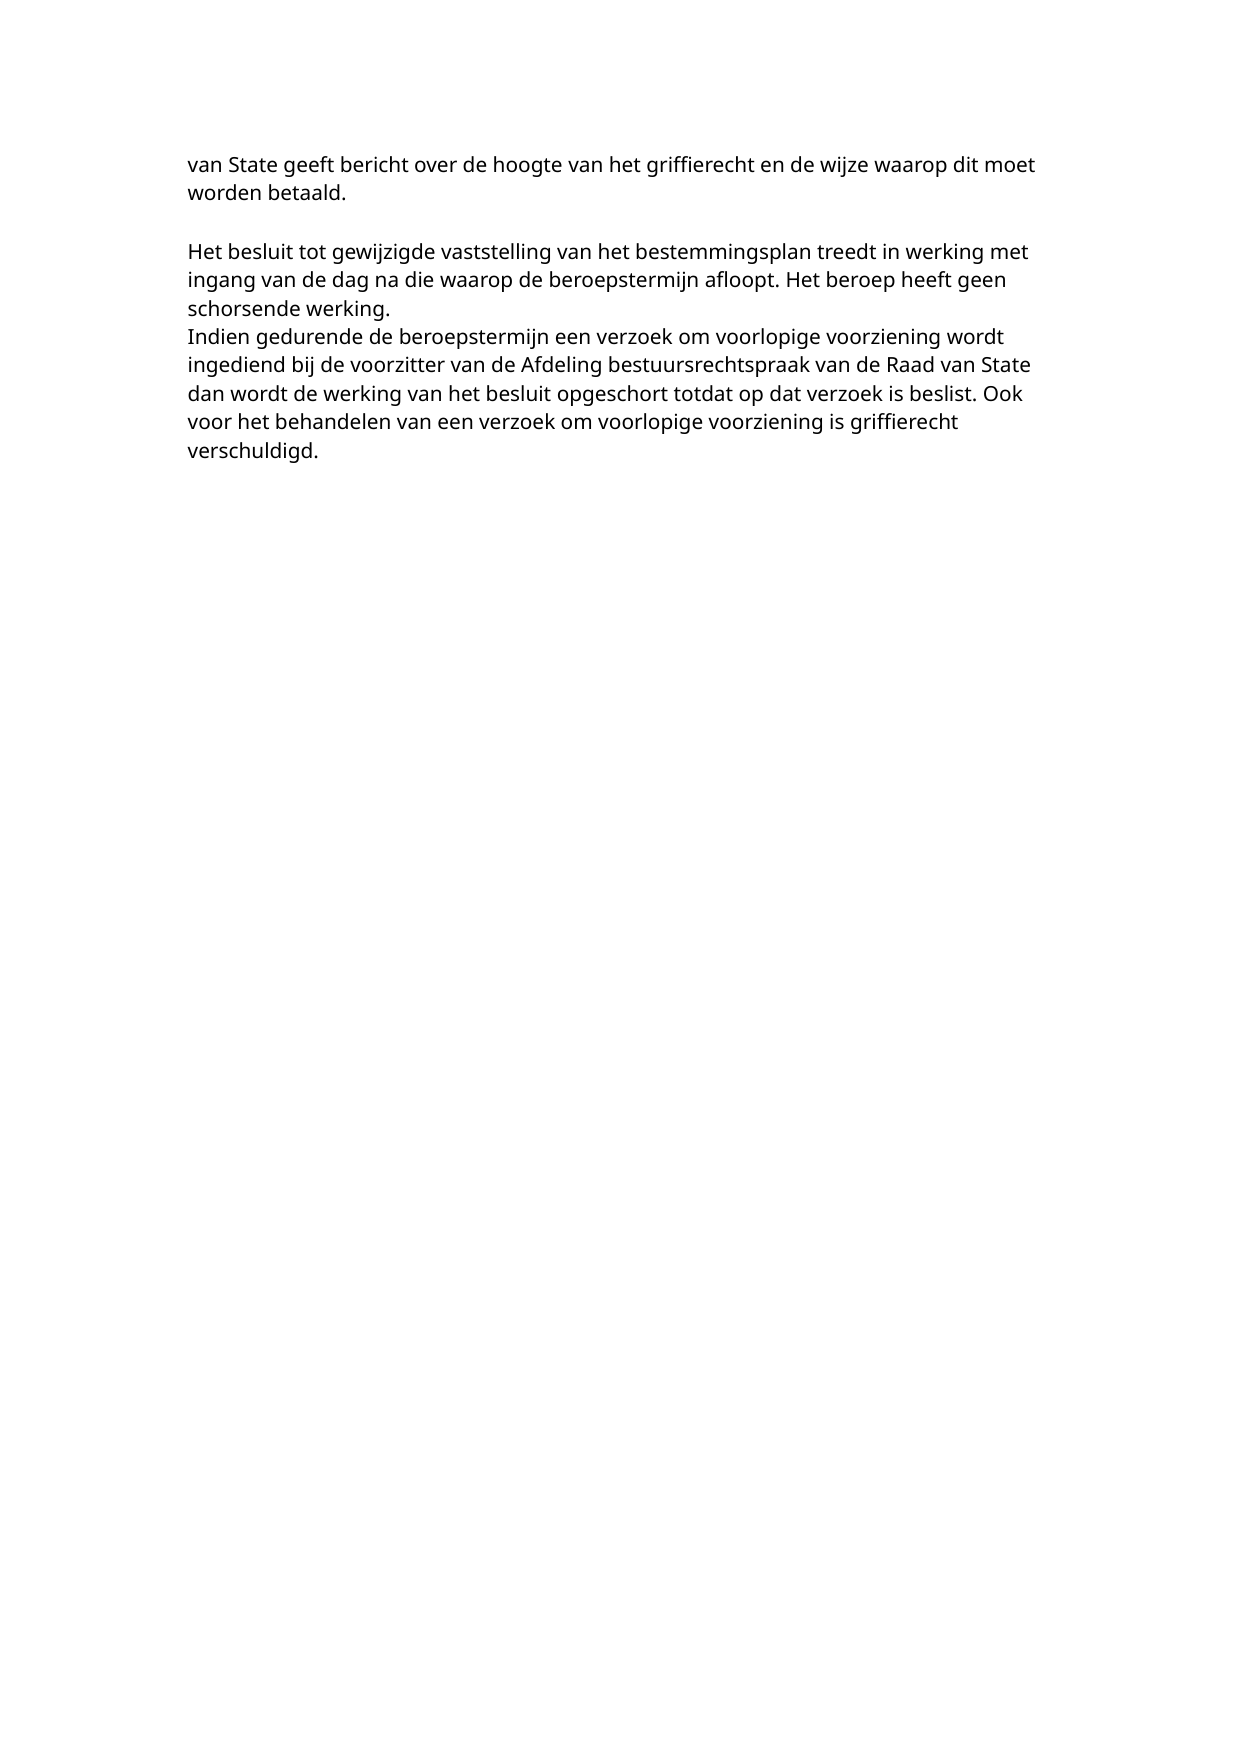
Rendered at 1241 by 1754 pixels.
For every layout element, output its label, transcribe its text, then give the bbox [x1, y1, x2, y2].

text Indien gedurende de beroepstermijn een verzoek om voorlopige voorziening wordt ingediend bij de voorzitter van de Afdeling bestuursrechtspraak van de Raad van State dan wordt de werking van het besluit opgeschort totdat op dat verzoek is beslist. Ook voor het behandelen van een verzoek om voorlopige voorziening is griffierecht verschuldigd. [187, 322, 1053, 464]
text van State geeft bericht over de hoogte van het griffierecht en de wijze waarop dit moet worden betaald. [187, 150, 1053, 207]
text Het besluit tot gewijzigde vaststelling van het bestemmingsplan treedt in werking met ingang van de dag na die waarop de beroepstermijn afloopt. Het beroep heeft geen schorsende werking. [187, 237, 1053, 322]
